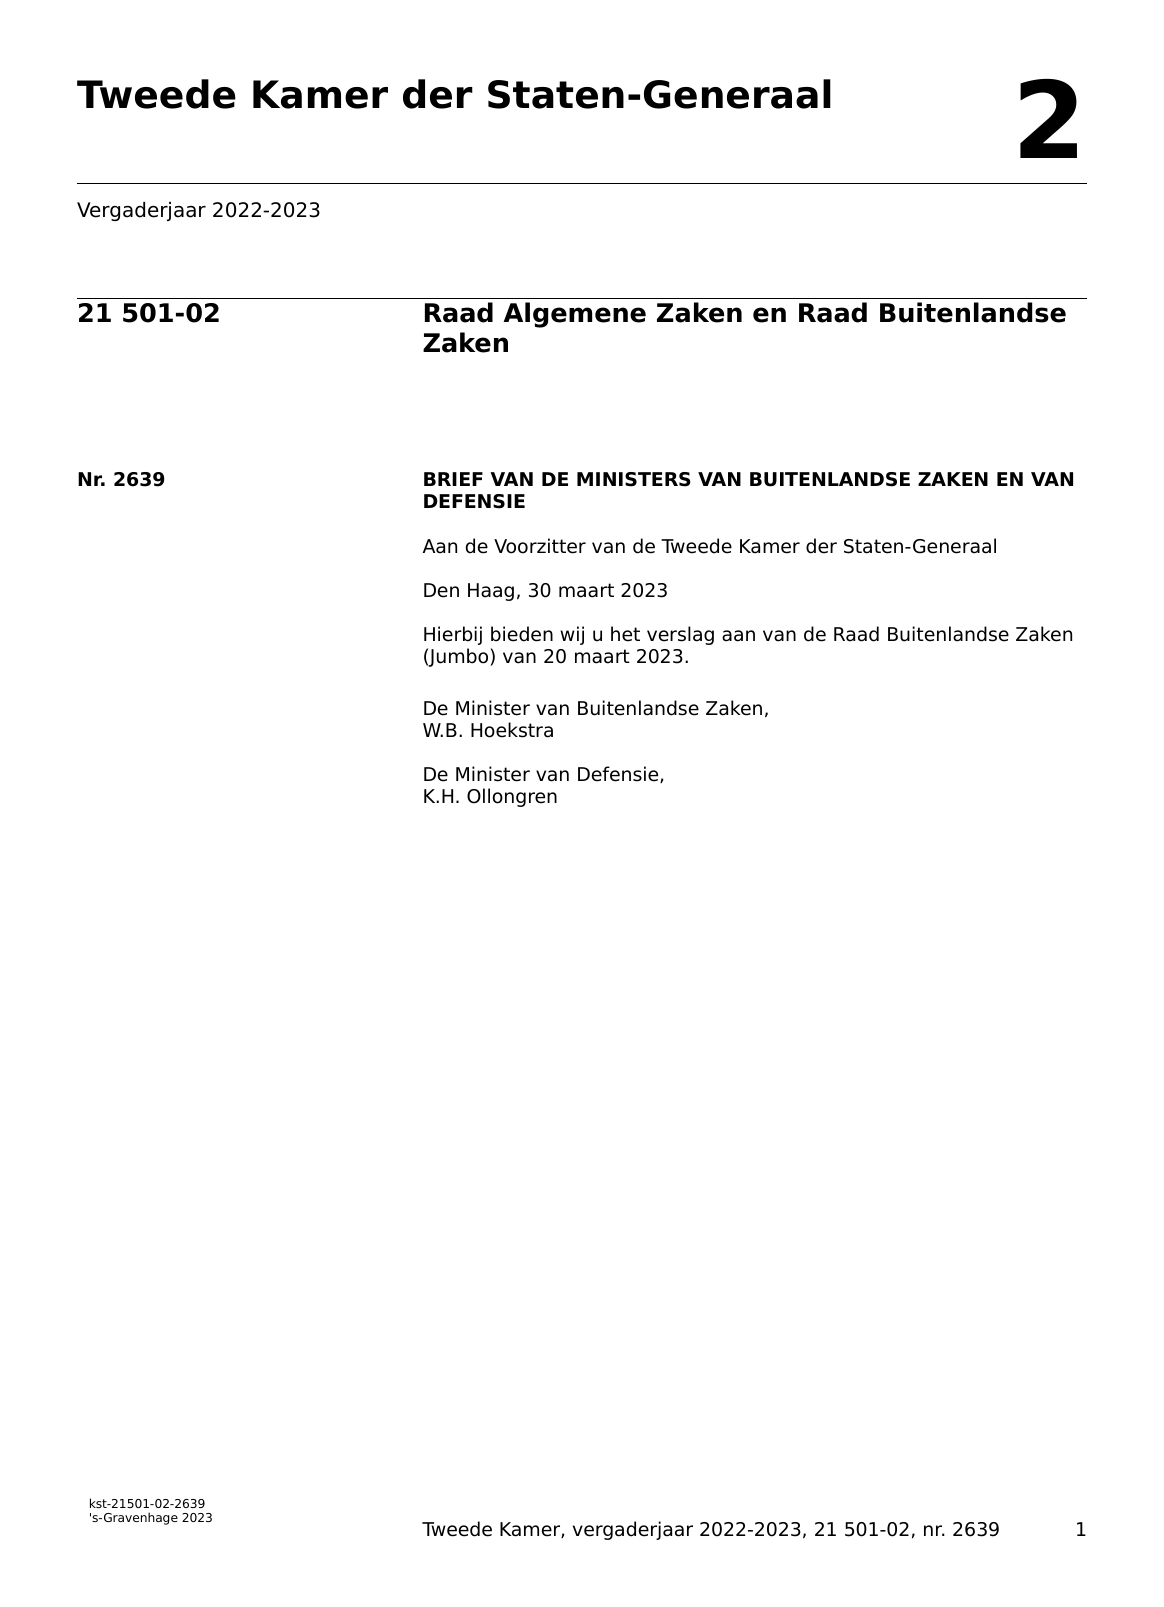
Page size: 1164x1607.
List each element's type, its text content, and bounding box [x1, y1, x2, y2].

subtitle Nr. 2639 BRIEF VAN DE MINISTERS VAN BUITENLANDSE ZAKEN EN VAN DEFENSIE [77, 469, 1087, 513]
table_header Tweede Kamer der Staten-Generaal [77, 59, 886, 183]
table_cell Vergaderjaar 2022-2023 [77, 184, 1087, 298]
text De Minister van Defensie, K.H. Ollongren [422, 764, 1087, 808]
text De Minister van Buitenlandse Zaken, W.B. Hoekstra [422, 698, 1087, 742]
subtitle 21 501-02 Raad Algemene Zaken en Raad Buitenlandse Zaken [77, 299, 1087, 358]
table_header 2 [886, 59, 1087, 183]
text Aan de Voorzitter van de Tweede Kamer der Staten-Generaal [422, 536, 1087, 557]
text Hierbij bieden wij u het verslag aan van de Raad Buitenlandse Zaken (Jumbo) van 20 maart 2023. [422, 624, 1087, 668]
text 's-Gravenhage 2023 [88, 1511, 323, 1525]
text Den Haag, 30 maart 2023 [422, 580, 1087, 602]
text kst-21501-02-2639 [88, 1497, 323, 1511]
